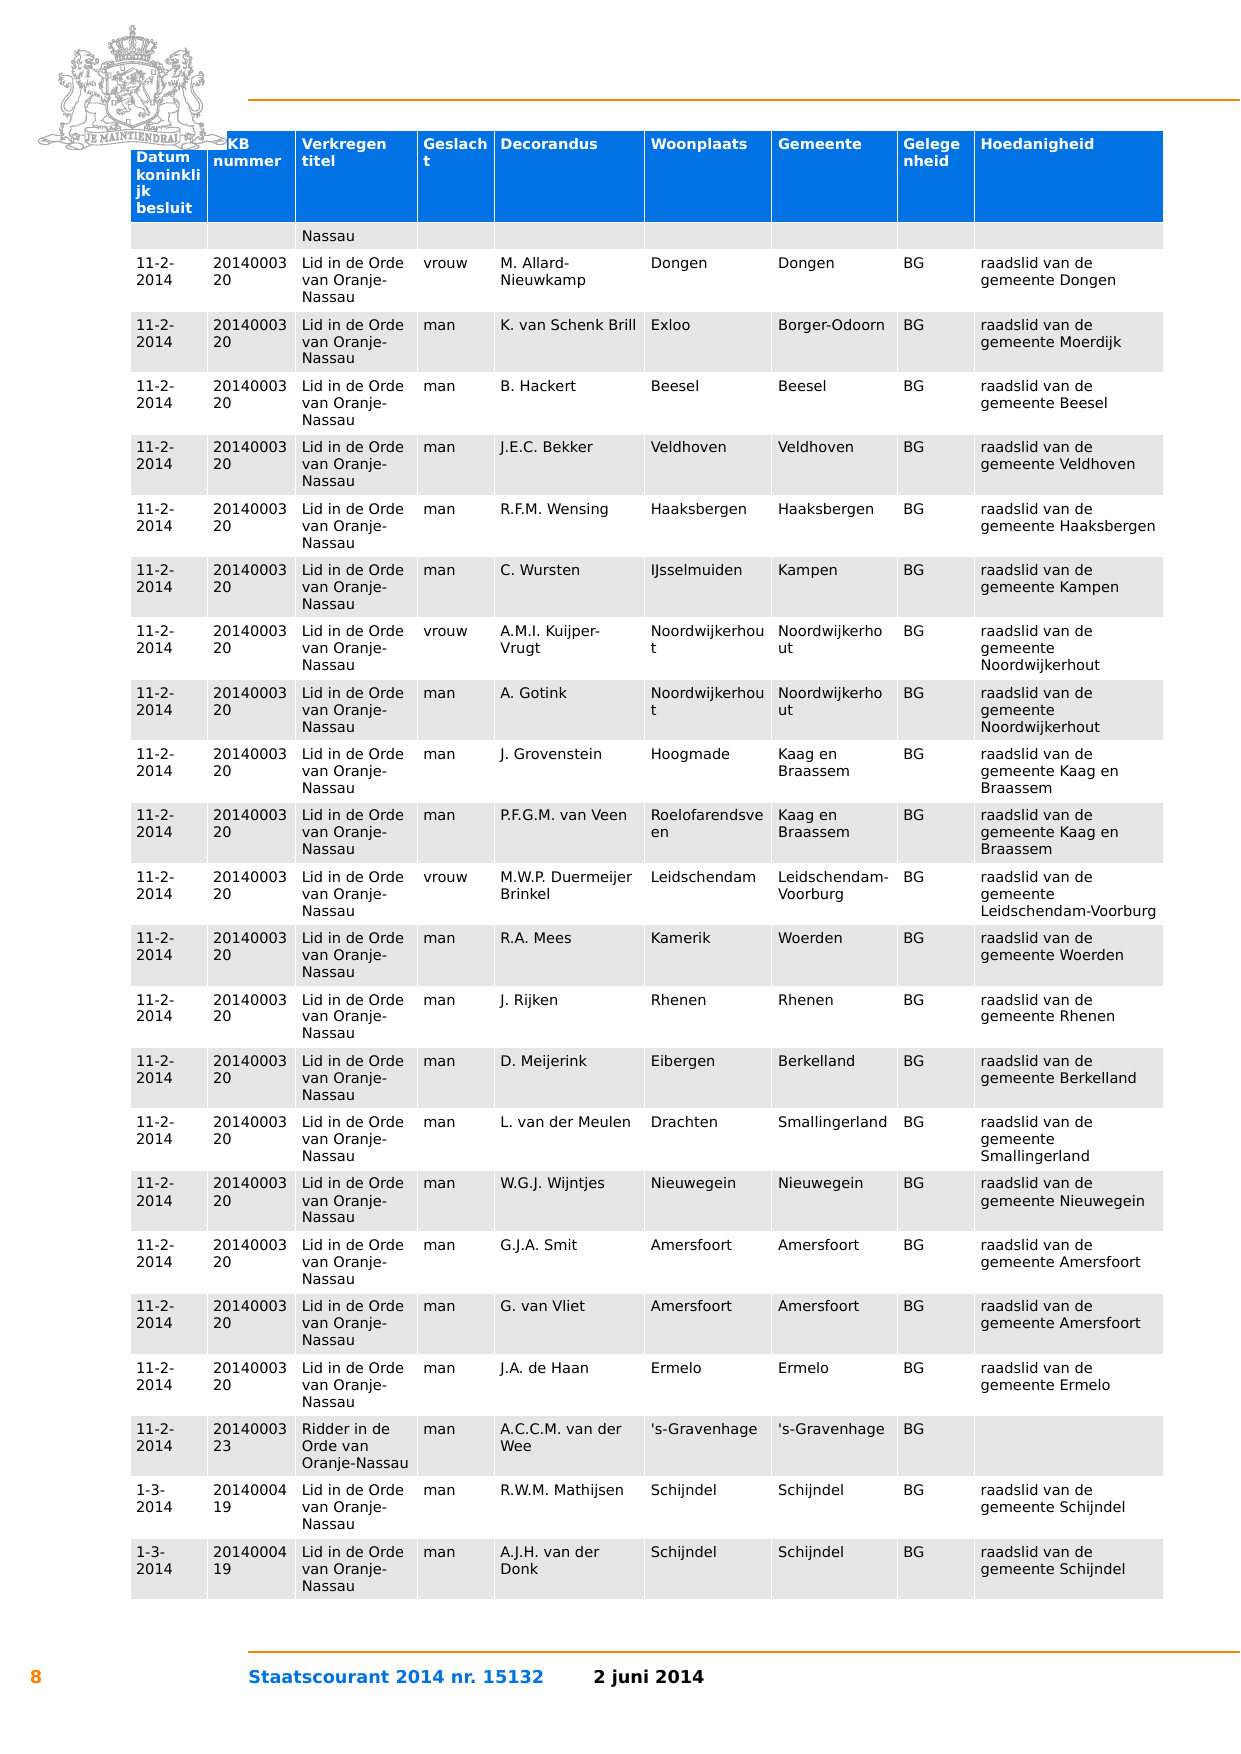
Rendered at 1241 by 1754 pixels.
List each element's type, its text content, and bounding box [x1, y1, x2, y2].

table_cell raadslid van de gemeente Veldhoven [975, 435, 1163, 495]
table_cell Lid in de Orde van Oranje-Nassau [296, 557, 417, 617]
table_cell BG [898, 496, 974, 556]
table_cell Smallingerland [772, 1109, 897, 1170]
table_header Decorandus [495, 131, 644, 222]
table_cell Schijndel [772, 1478, 897, 1538]
table_cell BG [898, 1232, 974, 1292]
table_cell [975, 223, 1163, 249]
table_cell J.E.C. Bekker [495, 435, 644, 495]
table_cell R.F.M. Wensing [495, 496, 644, 556]
table_cell BG [898, 1048, 974, 1108]
table_header Hoedanigheid [975, 131, 1163, 222]
table_cell 11-2-2014 [131, 1416, 207, 1476]
table_cell man [418, 435, 494, 495]
table_cell raadslid van de gemeente Schijndel [975, 1478, 1163, 1538]
table_cell raadslid van de gemeente Noordwijkerhout [975, 619, 1163, 679]
table_cell M.W.P. Duermeijer Brinkel [495, 864, 644, 924]
table_cell [131, 223, 207, 249]
table_cell 11-2-2014 [131, 250, 207, 311]
table_cell Ermelo [772, 1355, 897, 1415]
table_cell Leidschendam [645, 864, 771, 924]
table_cell man [418, 680, 494, 740]
table_cell [898, 223, 974, 249]
table_cell BG [898, 373, 974, 433]
table_cell 11-2-2014 [131, 925, 207, 986]
table_cell 2014000320 [208, 250, 295, 311]
table_cell 1-3-2014 [131, 1539, 207, 1599]
table_cell Lid in de Orde van Oranje-Nassau [296, 1294, 417, 1354]
table_cell Berkelland [772, 1048, 897, 1108]
table_cell Noordwijkerhout [645, 619, 771, 679]
table_cell 2014000419 [208, 1478, 295, 1538]
table_cell man [418, 1478, 494, 1538]
table_cell BG [898, 1478, 974, 1538]
table_cell vrouw [418, 864, 494, 924]
table_cell man [418, 1232, 494, 1292]
table_cell 2014000320 [208, 1232, 295, 1292]
table_cell Lid in de Orde van Oranje-Nassau [296, 1232, 417, 1292]
table_cell man [418, 557, 494, 617]
table_cell BG [898, 925, 974, 986]
table_cell [495, 223, 644, 249]
table_cell IJsselmuiden [645, 557, 771, 617]
table_cell Lid in de Orde van Oranje-Nassau [296, 496, 417, 556]
table_cell man [418, 1048, 494, 1108]
table_cell raadslid van de gemeente Berkelland [975, 1048, 1163, 1108]
table_cell 11-2-2014 [131, 987, 207, 1047]
table_cell 11-2-2014 [131, 1048, 207, 1108]
table_cell BG [898, 1109, 974, 1170]
table_cell 2014000320 [208, 741, 295, 802]
table_cell man [418, 987, 494, 1047]
table_cell vrouw [418, 619, 494, 679]
table_cell BG [898, 312, 974, 372]
table_cell W.G.J. Wijntjes [495, 1171, 644, 1231]
table_cell Dongen [645, 250, 771, 311]
table_cell raadslid van de gemeente Nieuwegein [975, 1171, 1163, 1231]
table_header Geslacht [418, 131, 494, 222]
table_cell raadslid van de gemeente Moerdijk [975, 312, 1163, 372]
table_cell Rhenen [645, 987, 771, 1047]
table_cell Lid in de Orde van Oranje-Nassau [296, 925, 417, 986]
table_cell raadslid van de gemeente Kaag en Braassem [975, 803, 1163, 863]
table_cell Lid in de Orde van Oranje-Nassau [296, 680, 417, 740]
table_cell raadslid van de gemeente Kaag en Braassem [975, 741, 1163, 802]
table_cell Exloo [645, 312, 771, 372]
table_cell 2014000320 [208, 373, 295, 433]
table_cell BG [898, 1539, 974, 1599]
table_cell BG [898, 987, 974, 1047]
table_cell Nieuwegein [645, 1171, 771, 1231]
table_cell 11-2-2014 [131, 680, 207, 740]
table_header Verkregen titel [296, 131, 417, 222]
table_cell Lid in de Orde van Oranje-Nassau [296, 803, 417, 863]
table_cell 2014000320 [208, 864, 295, 924]
table_cell [975, 1416, 1163, 1476]
table_cell J. Rijken [495, 987, 644, 1047]
table_cell man [418, 1355, 494, 1415]
table_cell raadslid van de gemeente Woerden [975, 925, 1163, 986]
table_cell 2014000419 [208, 1539, 295, 1599]
table_cell BG [898, 680, 974, 740]
table_cell G.J.A. Smit [495, 1232, 644, 1292]
table_header Gelegenheid [898, 131, 974, 222]
table_cell Veldhoven [645, 435, 771, 495]
table_cell Noordwijkerhout [772, 680, 897, 740]
table_cell raadslid van de gemeente Kampen [975, 557, 1163, 617]
table_cell Amersfoort [772, 1232, 897, 1292]
table_cell 2014000320 [208, 435, 295, 495]
table_cell 2014000320 [208, 1048, 295, 1108]
table_cell 2014000320 [208, 312, 295, 372]
table_cell 2014000320 [208, 680, 295, 740]
table_cell Lid in de Orde van Oranje-Nassau [296, 435, 417, 495]
table_cell raadslid van de gemeente Schijndel [975, 1539, 1163, 1599]
table_cell 11-2-2014 [131, 1355, 207, 1415]
table_cell B. Hackert [495, 373, 644, 433]
table_cell 2014000320 [208, 1109, 295, 1170]
table_cell Kamerik [645, 925, 771, 986]
table_cell raadslid van de gemeente Leidschendam-Voorburg [975, 864, 1163, 924]
table_cell Woerden [772, 925, 897, 986]
table_cell 2014000320 [208, 557, 295, 617]
table_cell Kaag en Braassem [772, 803, 897, 863]
table_cell 2014000320 [208, 1355, 295, 1415]
table_cell vrouw [418, 250, 494, 311]
table_cell Noordwijkerhout [772, 619, 897, 679]
table_cell Hoogmade [645, 741, 771, 802]
table_cell Lid in de Orde van Oranje-Nassau [296, 373, 417, 433]
table_cell A.M.I. Kuijper-Vrugt [495, 619, 644, 679]
table_cell Borger-Odoorn [772, 312, 897, 372]
table_cell man [418, 496, 494, 556]
table_cell 2014000320 [208, 619, 295, 679]
table_cell Haaksbergen [772, 496, 897, 556]
table_cell BG [898, 803, 974, 863]
table_cell Lid in de Orde van Oranje-Nassau [296, 1171, 417, 1231]
table_cell 11-2-2014 [131, 557, 207, 617]
table_cell BG [898, 250, 974, 311]
table_cell 11-2-2014 [131, 496, 207, 556]
table_cell Rhenen [772, 987, 897, 1047]
table_cell Amersfoort [645, 1232, 771, 1292]
table_cell Nassau [296, 223, 417, 249]
table_cell man [418, 312, 494, 372]
table_cell 11-2-2014 [131, 619, 207, 679]
table_cell Nieuwegein [772, 1171, 897, 1231]
table_cell man [418, 1109, 494, 1170]
table_cell raadslid van de gemeente Dongen [975, 250, 1163, 311]
table_cell Veldhoven [772, 435, 897, 495]
table_cell J.A. de Haan [495, 1355, 644, 1415]
table_cell D. Meijerink [495, 1048, 644, 1108]
table_cell 2014000320 [208, 987, 295, 1047]
table_cell Haaksbergen [645, 496, 771, 556]
table_cell BG [898, 619, 974, 679]
table_cell BG [898, 557, 974, 617]
table_cell raadslid van de gemeente Amersfoort [975, 1294, 1163, 1354]
table_cell 11-2-2014 [131, 803, 207, 863]
table_cell Lid in de Orde van Oranje-Nassau [296, 312, 417, 372]
table_cell Beesel [645, 373, 771, 433]
table_cell raadslid van de gemeente Ermelo [975, 1355, 1163, 1415]
table_cell man [418, 1171, 494, 1231]
table_cell man [418, 1294, 494, 1354]
table_cell [645, 223, 771, 249]
table_cell raadslid van de gemeente Smallingerland [975, 1109, 1163, 1170]
table_cell raadslid van de gemeente Beesel [975, 373, 1163, 433]
table_cell Drachten [645, 1109, 771, 1170]
table_cell 11-2-2014 [131, 373, 207, 433]
table_cell Ridder in de Orde van Oranje-Nassau [296, 1416, 417, 1476]
table_cell [772, 223, 897, 249]
table_cell 11-2-2014 [131, 1232, 207, 1292]
table_cell Lid in de Orde van Oranje-Nassau [296, 741, 417, 802]
table_cell BG [898, 1294, 974, 1354]
table_cell Lid in de Orde van Oranje-Nassau [296, 250, 417, 311]
table_cell K. van Schenk Brill [495, 312, 644, 372]
table_cell R.W.M. Mathijsen [495, 1478, 644, 1538]
table_cell R.A. Mees [495, 925, 644, 986]
table_cell Lid in de Orde van Oranje-Nassau [296, 619, 417, 679]
table_cell raadslid van de gemeente Noordwijkerhout [975, 680, 1163, 740]
table_cell Lid in de Orde van Oranje-Nassau [296, 1355, 417, 1415]
table_cell BG [898, 1171, 974, 1231]
table_cell Lid in de Orde van Oranje-Nassau [296, 1539, 417, 1599]
table_cell Roelofarendsveen [645, 803, 771, 863]
table_cell Beesel [772, 373, 897, 433]
table_cell G. van Vliet [495, 1294, 644, 1354]
table_cell Dongen [772, 250, 897, 311]
table_cell Lid in de Orde van Oranje-Nassau [296, 864, 417, 924]
table_cell J. Grovenstein [495, 741, 644, 802]
table_cell man [418, 373, 494, 433]
table_cell M. Allard-Nieuwkamp [495, 250, 644, 311]
table_header Datum koninklijk besluit [131, 150, 207, 222]
table_cell BG [898, 741, 974, 802]
table_cell C. Wursten [495, 557, 644, 617]
table_cell 's-Gravenhage [645, 1416, 771, 1476]
table_cell man [418, 741, 494, 802]
table_cell Kaag en Braassem [772, 741, 897, 802]
table_cell [418, 223, 494, 249]
table_cell 2014000320 [208, 1294, 295, 1354]
table_cell Amersfoort [772, 1294, 897, 1354]
table_header KB nummer [208, 131, 295, 222]
table_header Gemeente [772, 131, 897, 222]
table_header Woonplaats [645, 131, 771, 222]
table_cell Schijndel [645, 1539, 771, 1599]
table_cell Amersfoort [645, 1294, 771, 1354]
table_cell 's-Gravenhage [772, 1416, 897, 1476]
table_cell Schijndel [772, 1539, 897, 1599]
table_cell 1-3-2014 [131, 1478, 207, 1538]
table_cell BG [898, 435, 974, 495]
table_cell man [418, 925, 494, 986]
table_cell raadslid van de gemeente Rhenen [975, 987, 1163, 1047]
table_cell 11-2-2014 [131, 1109, 207, 1170]
table_cell 11-2-2014 [131, 741, 207, 802]
table_cell BG [898, 864, 974, 924]
table_cell Kampen [772, 557, 897, 617]
table_cell Lid in de Orde van Oranje-Nassau [296, 1478, 417, 1538]
table_cell BG [898, 1416, 974, 1476]
table_cell Lid in de Orde van Oranje-Nassau [296, 1048, 417, 1108]
table_cell 11-2-2014 [131, 435, 207, 495]
table_cell man [418, 1416, 494, 1476]
table_cell 2014000320 [208, 925, 295, 986]
table_cell man [418, 1539, 494, 1599]
table_cell 2014000320 [208, 803, 295, 863]
table_cell L. van der Meulen [495, 1109, 644, 1170]
table_cell A.C.C.M. van der Wee [495, 1416, 644, 1476]
table_cell P.F.G.M. van Veen [495, 803, 644, 863]
table_cell raadslid van de gemeente Haaksbergen [975, 496, 1163, 556]
table_cell [208, 223, 295, 249]
table_cell raadslid van de gemeente Amersfoort [975, 1232, 1163, 1292]
table_cell Noordwijkerhout [645, 680, 771, 740]
table_cell man [418, 803, 494, 863]
table_cell 11-2-2014 [131, 864, 207, 924]
table_cell BG [898, 1355, 974, 1415]
table_cell Schijndel [645, 1478, 771, 1538]
table_cell 11-2-2014 [131, 1294, 207, 1354]
table_cell A.J.H. van der Donk [495, 1539, 644, 1599]
table_cell 2014000320 [208, 1171, 295, 1231]
table_cell Lid in de Orde van Oranje-Nassau [296, 987, 417, 1047]
table_cell Leidschendam-Voorburg [772, 864, 897, 924]
table_cell 11-2-2014 [131, 312, 207, 372]
picture [38, 25, 227, 150]
table_cell 2014000323 [208, 1416, 295, 1476]
table_cell 11-2-2014 [131, 1171, 207, 1231]
table_cell 2014000320 [208, 496, 295, 556]
table_cell Lid in de Orde van Oranje-Nassau [296, 1109, 417, 1170]
table_cell Eibergen [645, 1048, 771, 1108]
table_cell A. Gotink [495, 680, 644, 740]
table_cell Ermelo [645, 1355, 771, 1415]
